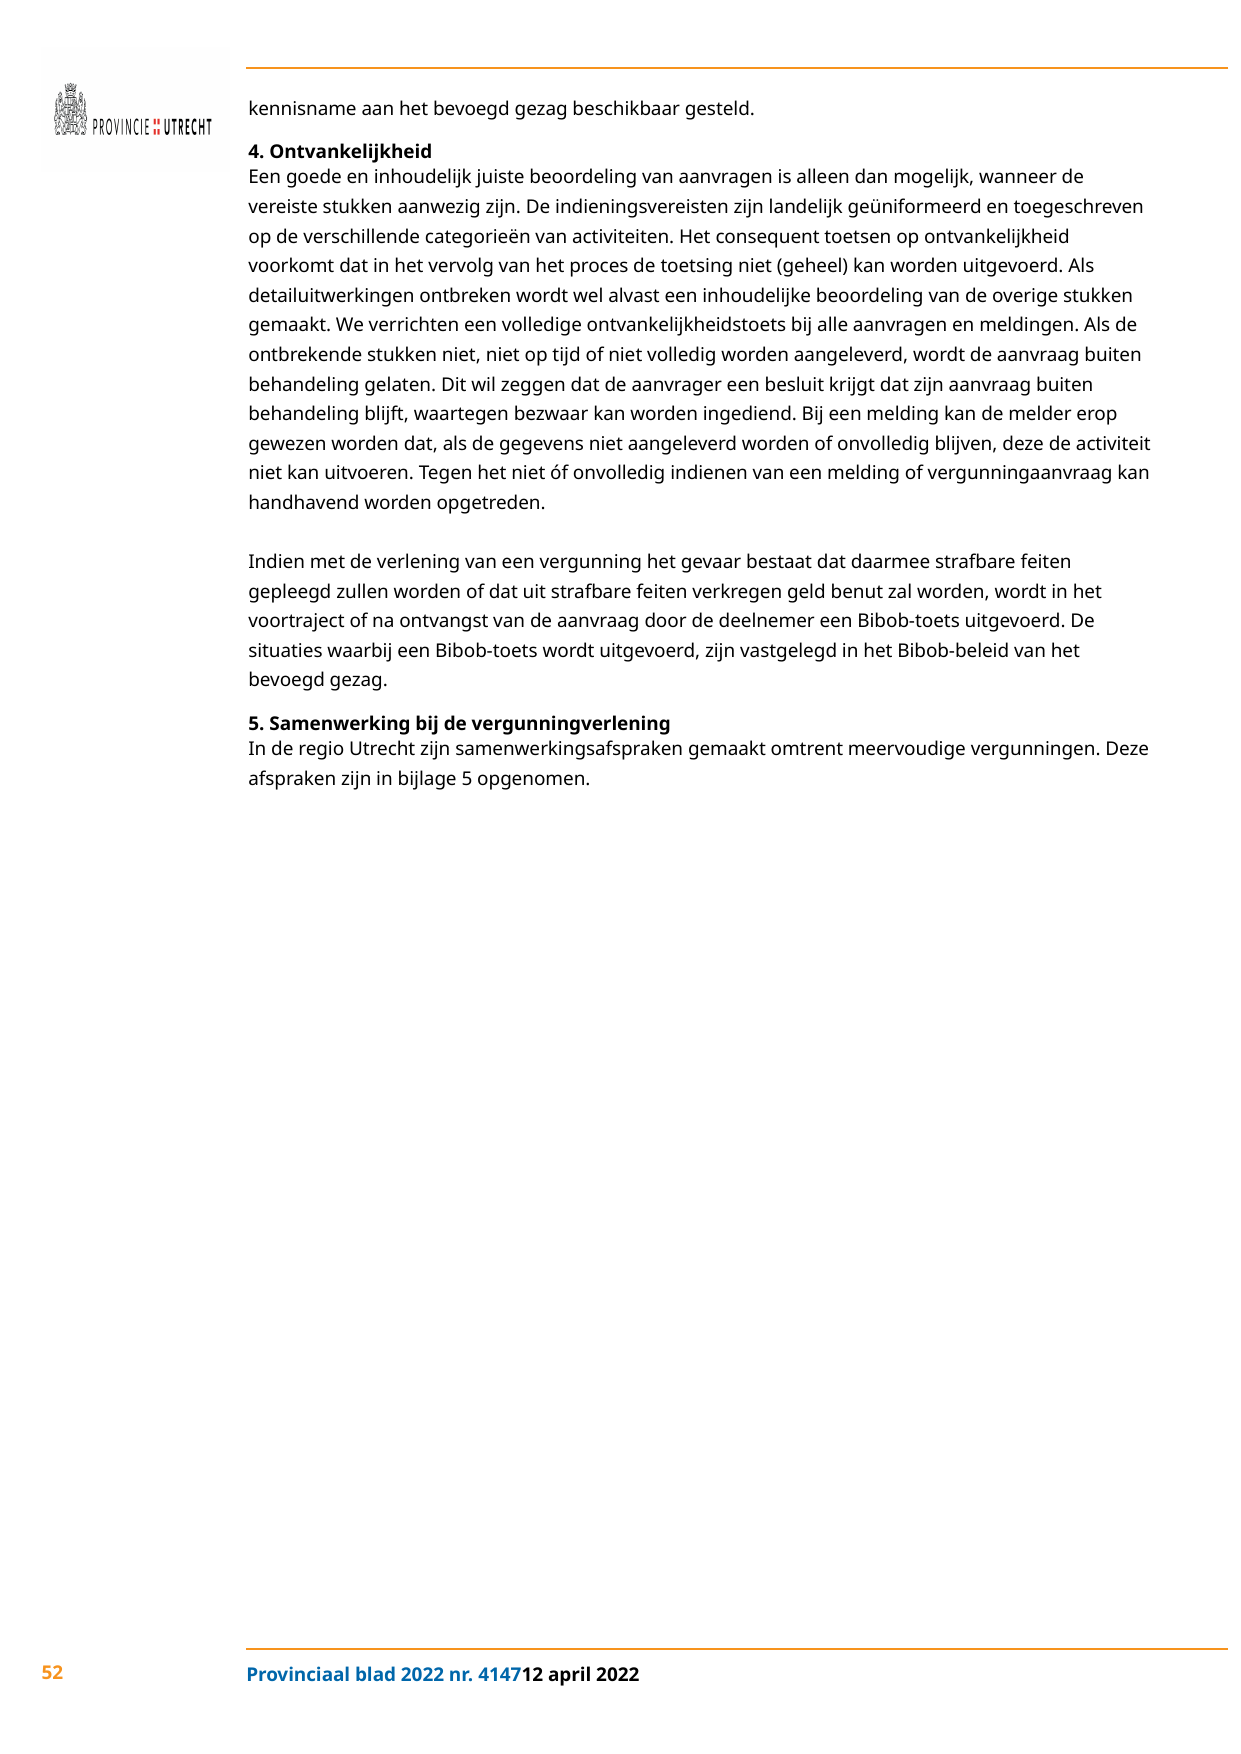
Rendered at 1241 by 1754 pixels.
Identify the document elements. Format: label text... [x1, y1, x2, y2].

text Indien met de verlening van een vergunning het gevaar bestaat dat daarmee strafbare feiten gepleegd zullen worden of dat uit strafbare feiten verkregen geld benut zal worden, wordt in het voortraject of na ontvangst van de aanvraag door de deelnemer een Bibob-toets uitgevoerd. De situaties waarbij een Bibob-toets wordt uitgevoerd, zijn vastgelegd in het Bibob-beleid van het bevoegd gezag. [248, 548, 1152, 692]
text In de regio Utrecht zijn samenwerkingsafspraken gemaakt omtrent meervoudige vergunningen. Deze afspraken zijn in bijlage 5 opgenomen. [248, 735, 1152, 791]
text 5. Samenwerking bij de vergunningverlening [248, 710, 1152, 735]
text kennisname aan het bevoegd gezag beschikbaar gesteld. [248, 95, 1152, 121]
text Een goede en inhoudelijk juiste beoordeling van aanvragen is alleen dan mogelijk, wanneer de vereiste stukken aanwezig zijn. De indieningsvereisten zijn landelijk geüniformeerd en toegeschreven op de verschillende categorieën van activiteiten. Het consequent toetsen op ontvankelijkheid voorkomt dat in het vervolg van het proces de toetsing niet (geheel) kan worden uitgevoerd. Als detailuitwerkingen ontbreken wordt wel alvast een inhoudelijke beoordeling van de overige stukken gemaakt. We verrichten een volledige ontvankelijkheidstoets bij alle aanvragen en meldingen. Als de ontbrekende stukken niet, niet op tijd of niet volledig worden aangeleverd, wordt de aanvraag buiten behandeling gelaten. Dit wil zeggen dat de aanvrager een besluit krijgt dat zijn aanvraag buiten behandeling blijft, waartegen bezwaar kan worden ingediend. Bij een melding kan de melder erop gewezen worden dat, als de gegevens niet aangeleverd worden of onvolledig blijven, deze de activiteit niet kan uitvoeren. Tegen het niet óf onvolledig indienen van een melding of vergunningaanvraag kan handhavend worden opgetreden. [248, 164, 1152, 515]
text 4. Ontvankelijkheid [248, 138, 1152, 164]
picture [41, 47, 231, 172]
